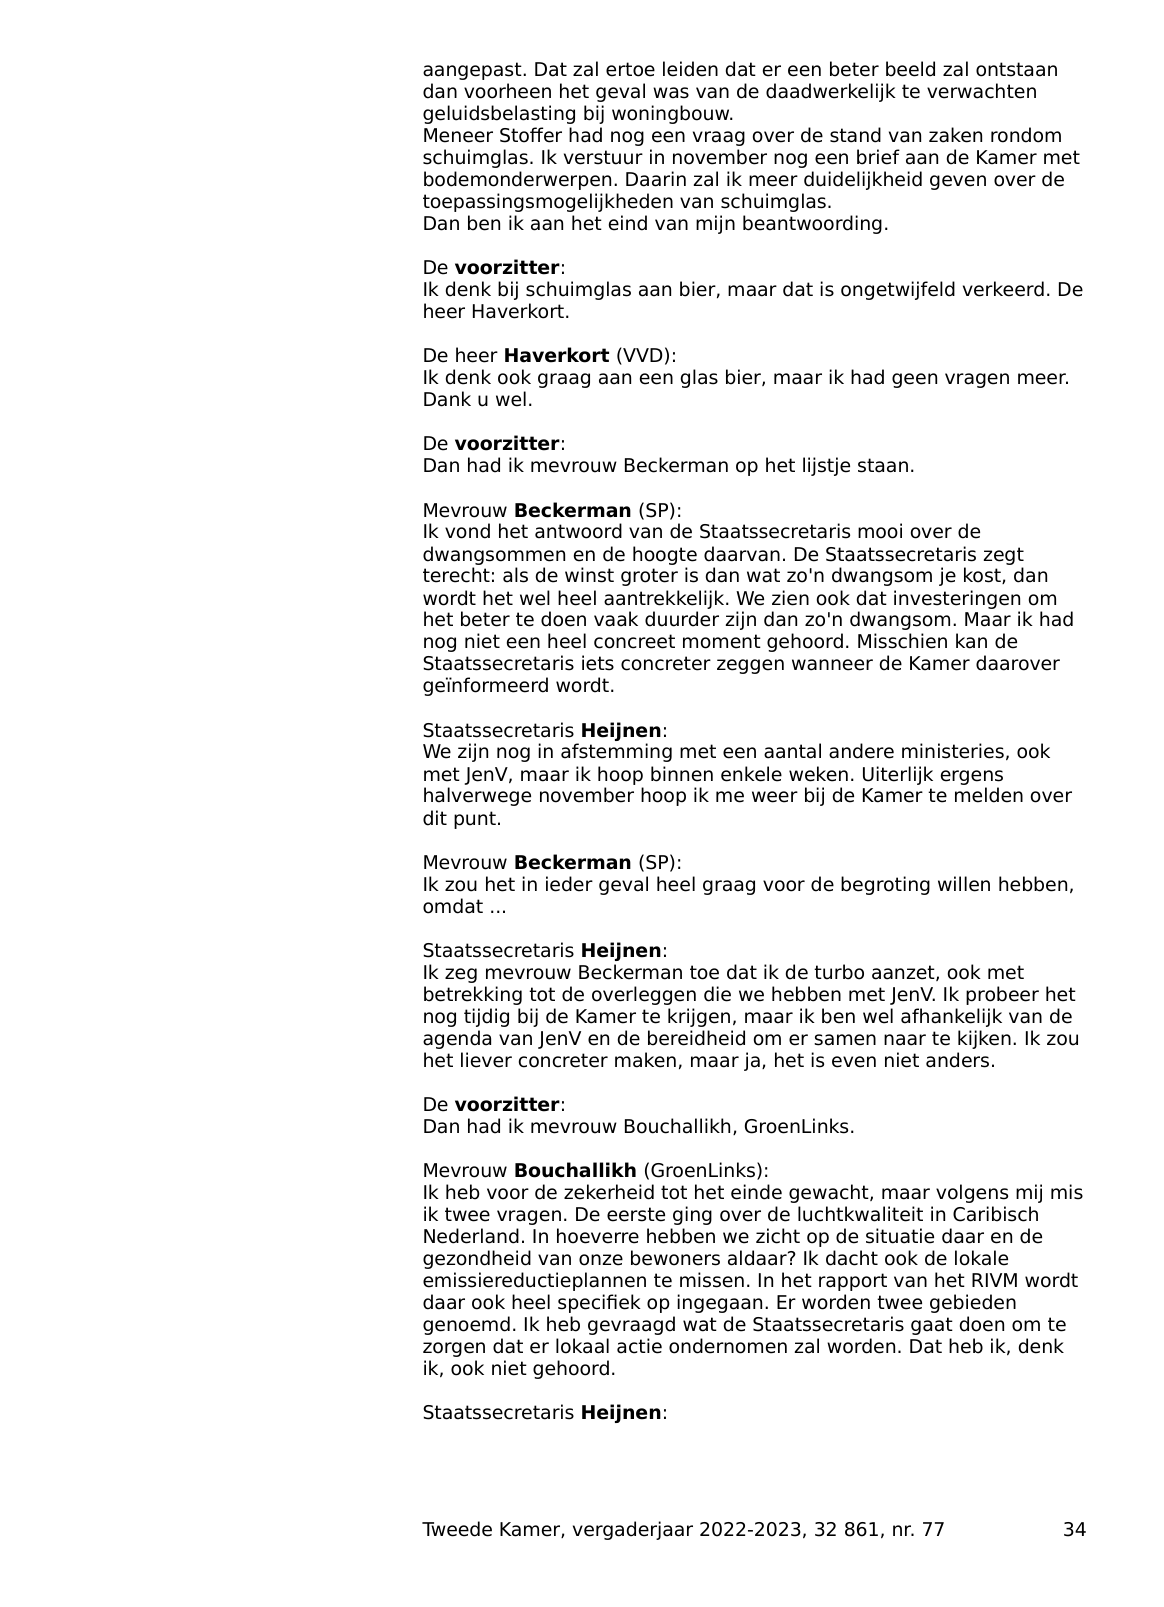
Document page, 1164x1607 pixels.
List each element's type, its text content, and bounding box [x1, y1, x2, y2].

text De heer Haverkort (VVD): [422, 345, 1087, 367]
text Ik zeg mevrouw Beckerman toe dat ik de turbo aanzet, ook met betrekking tot de overleggen die we hebben met JenV. Ik probeer het nog tijdig bij de Kamer te krijgen, maar ik ben wel afhankelijk van de agenda van JenV en de bereidheid om er samen naar te kijken. Ik zou het liever concreter maken, maar ja, het is even niet anders. [422, 962, 1087, 1072]
text Dan had ik mevrouw Bouchallikh, GroenLinks. [422, 1116, 1087, 1138]
text De voorzitter: [422, 1094, 1087, 1116]
text Mevrouw Beckerman (SP): [422, 499, 1087, 521]
text Ik heb voor de zekerheid tot het einde gewacht, maar volgens mij mis ik twee vragen. De eerste ging over de luchtkwaliteit in Caribisch Nederland. In hoeverre hebben we zicht op de situatie daar en de gezondheid van onze bewoners aldaar? Ik dacht ook de lokale emissiereductieplannen te missen. In het rapport van het RIVM wordt daar ook heel specifiek op ingegaan. Er worden twee gebieden genoemd. Ik heb gevraagd wat de Staatssecretaris gaat doen om te zorgen dat er lokaal actie ondernomen zal worden. Dat heb ik, denk ik, ook niet gehoord. [422, 1182, 1087, 1380]
text aangepast. Dat zal ertoe leiden dat er een beter beeld zal ontstaan dan voorheen het geval was van de daadwerkelijk te verwachten geluidsbelasting bij woningbouw. [422, 59, 1087, 125]
text Staatssecretaris Heijnen: [422, 940, 1087, 962]
text De voorzitter: [422, 433, 1087, 455]
text We zijn nog in afstemming met een aantal andere ministeries, ook met JenV, maar ik hoop binnen enkele weken. Uiterlijk ergens halverwege november hoop ik me weer bij de Kamer te melden over dit punt. [422, 741, 1087, 829]
text De voorzitter: [422, 257, 1087, 279]
text Ik denk bij schuimglas aan bier, maar dat is ongetwijfeld verkeerd. De heer Haverkort. [422, 279, 1087, 323]
text Mevrouw Bouchallikh (GroenLinks): [422, 1160, 1087, 1182]
text Staatssecretaris Heijnen: [422, 1402, 1087, 1424]
text Ik denk ook graag aan een glas bier, maar ik had geen vragen meer. Dank u wel. [422, 367, 1087, 411]
text Ik zou het in ieder geval heel graag voor de begroting willen hebben, omdat ... [422, 873, 1087, 917]
text Staatssecretaris Heijnen: [422, 719, 1087, 741]
text Meneer Stoffer had nog een vraag over de stand van zaken rondom schuimglas. Ik verstuur in november nog een brief aan de Kamer met bodemonderwerpen. Daarin zal ik meer duidelijkheid geven over de toepassingsmogelijkheden van schuimglas. [422, 125, 1087, 213]
text Dan ben ik aan het eind van mijn beantwoording. [422, 213, 1087, 235]
text Dan had ik mevrouw Beckerman op het lijstje staan. [422, 455, 1087, 477]
text Mevrouw Beckerman (SP): [422, 852, 1087, 873]
text Ik vond het antwoord van de Staatssecretaris mooi over de dwangsommen en de hoogte daarvan. De Staatssecretaris zegt terecht: als de winst groter is dan wat zo'n dwangsom je kost, dan wordt het wel heel aantrekkelijk. We zien ook dat investeringen om het beter te doen vaak duurder zijn dan zo'n dwangsom. Maar ik had nog niet een heel concreet moment gehoord. Misschien kan de Staatssecretaris iets concreter zeggen wanneer de Kamer daarover geïnformeerd wordt. [422, 521, 1087, 697]
